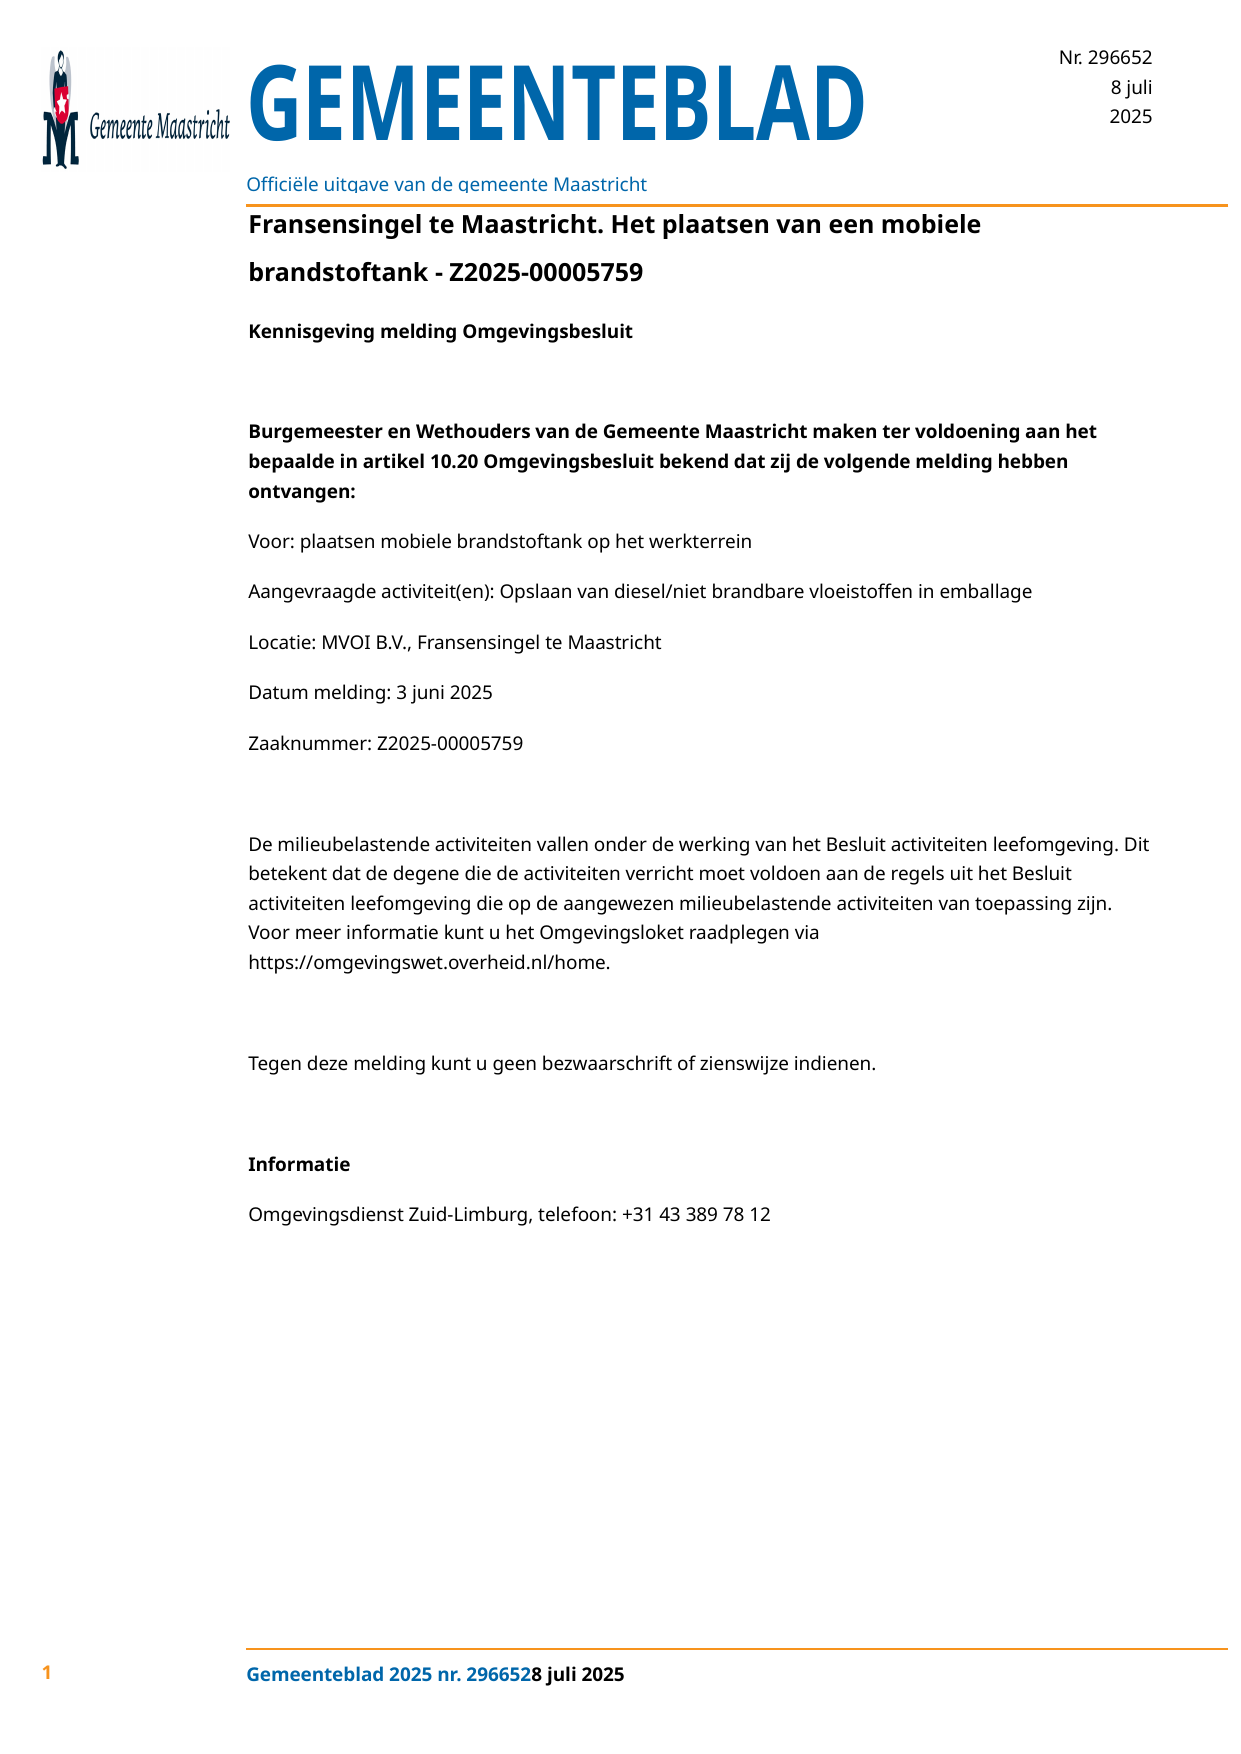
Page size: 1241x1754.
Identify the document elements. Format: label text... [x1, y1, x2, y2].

text Voor: plaatsen mobiele brandstoftank op het werkterrein [248, 528, 1152, 554]
text Datum melding: 3 juni 2025 [248, 679, 1152, 705]
picture [41, 47, 231, 172]
text Aangevraagde activiteit(en): Opslaan van diesel/niet brandbare vloeistoffen in emballage [248, 579, 1152, 604]
text Kennisgeving melding Omgevingsbesluit [248, 318, 1152, 344]
text De milieubelastende activiteiten vallen onder de werking van het Besluit activiteiten leefomgeving. Dit betekent dat de degene die de activiteiten verricht moet voldoen aan de regels uit het Besluit activiteiten leefomgeving die op de aangewezen milieubelastende activiteiten van toepassing zijn. Voor meer informatie kunt u het Omgevingsloket raadplegen via https://omgevingswet.overheid.nl/home. [248, 831, 1152, 975]
text Zaaknummer: Z2025-00005759 [248, 730, 1152, 756]
text Locatie: MVOI B.V., Fransensingel te Maastricht [248, 629, 1152, 655]
text Omgevingsdienst Zuid-Limburg, telefoon: +31 43 389 78 12 [248, 1201, 1152, 1227]
text Burgemeester en Wethouders van de Gemeente Maastricht maken ter voldoening aan het bepaalde in artikel 10.20 Omgevingsbesluit bekend dat zij de volgende melding hebben ontvangen: [248, 419, 1152, 504]
text Tegen deze melding kunt u geen bezwaarschrift of zienswijze indienen. [248, 1050, 1152, 1076]
text Informatie [248, 1151, 1152, 1177]
text Fransensingel te Maastricht. Het plaatsen van een mobiele brandstoftank - Z2025-00005759 [248, 207, 1152, 288]
